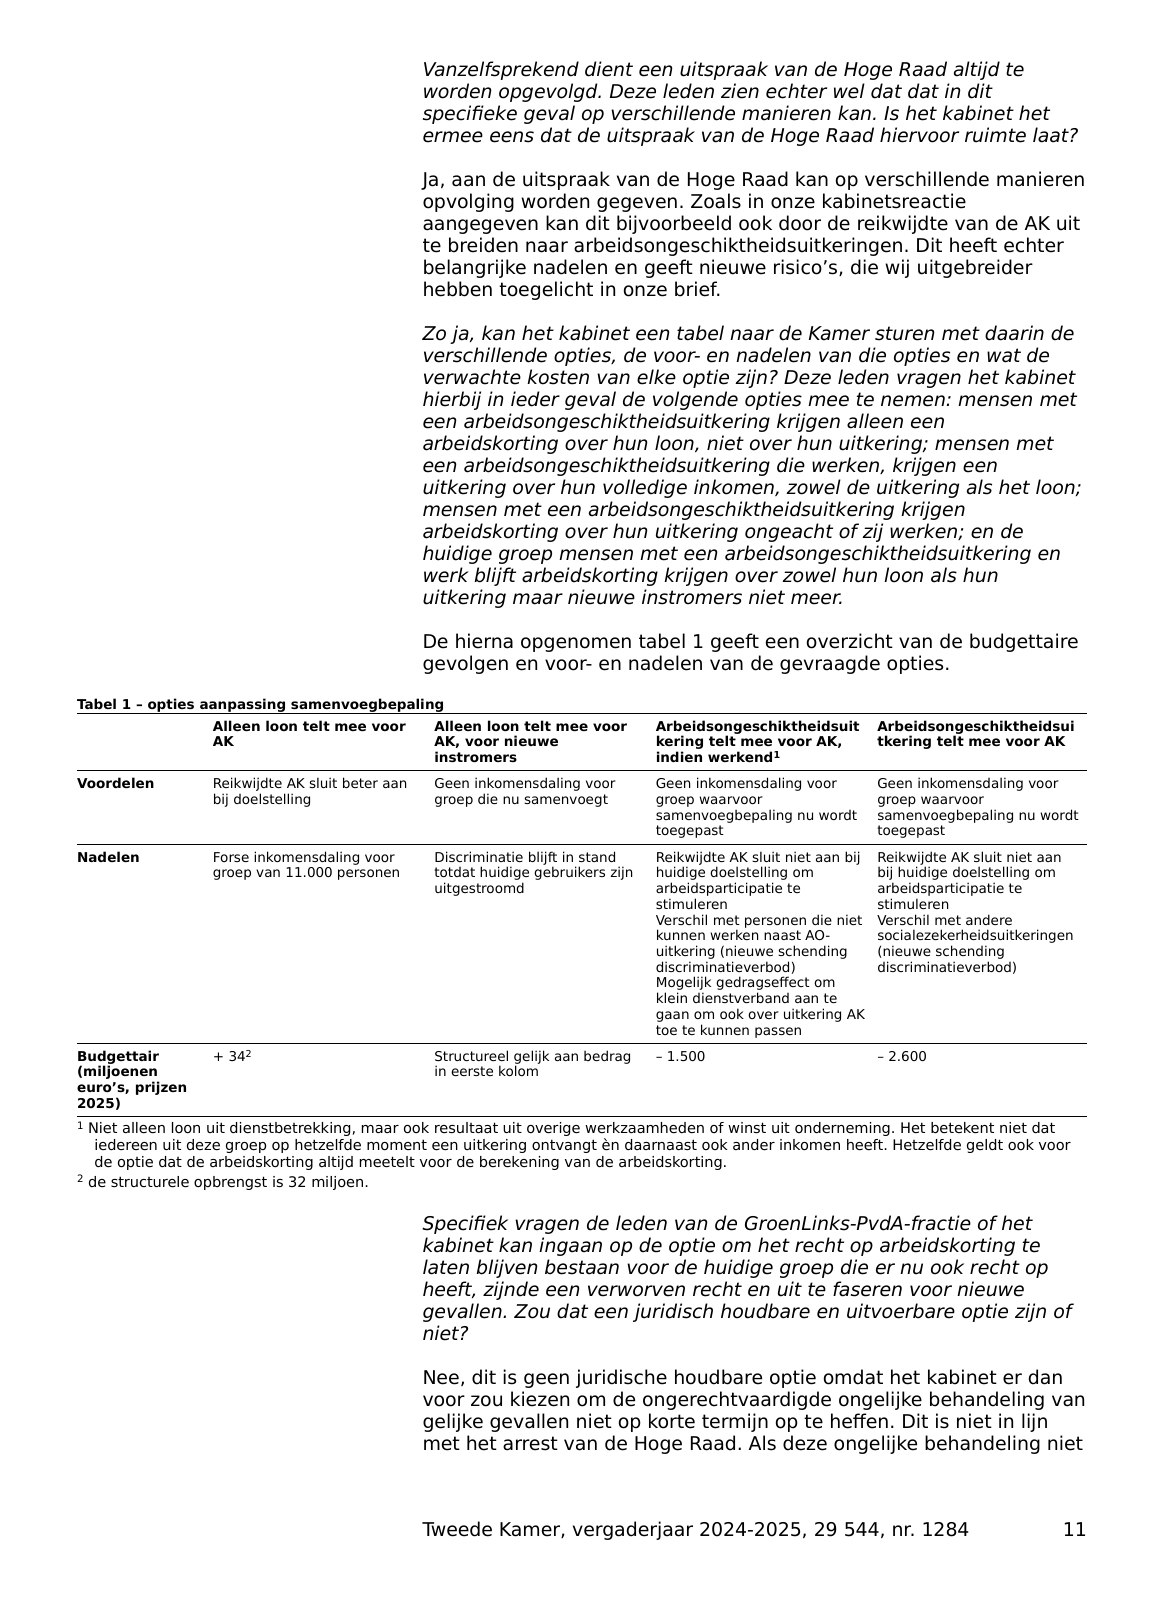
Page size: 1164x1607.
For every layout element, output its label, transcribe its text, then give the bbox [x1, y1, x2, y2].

text Nee, dit is geen juridische houdbare optie omdat het kabinet er dan voor zou kiezen om de ongerechtvaardigde ongelijke behandeling van gelijke gevallen niet op korte termijn op te heffen. Dit is niet in lijn met het arrest van de Hoge Raad. Als deze ongelijke behandeling niet [422, 1367, 1087, 1455]
table_cell Geen inkomensdaling voor groep die nu samenvoegt [428, 771, 649, 844]
table_cell Arbeidsongeschiktheidsuitkering telt mee voor AK [871, 714, 1087, 770]
text Vanzelfsprekend dient een uitspraak van de Hoge Raad altijd te worden opgevolgd. Deze leden zien echter wel dat dat in dit specifieke geval op verschillende manieren kan. Is het kabinet het ermee eens dat de uitspraak van de Hoge Raad hiervoor ruimte laat? [422, 59, 1087, 147]
table_cell Forse inkomensdaling voor groep van 11.000 personen [207, 845, 428, 1043]
table_cell – 2.600 [871, 1044, 1087, 1116]
table_cell Nadelen [77, 845, 207, 1043]
table_cell 1 Niet alleen loon uit dienstbetrekking, maar ook resultaat uit overige werkzaamheden of winst uit onderneming. Het betekent niet dat iedereen uit deze groep op hetzelfde moment een uitkering ontvangt èn daarnaast ook ander inkomen heeft. Hetzelfde geldt ook voor de optie dat de arbeidskorting altijd meetelt voor de berekening van de arbeidskorting. 2 de structurele opbrengst is 32 miljoen. [77, 1117, 1087, 1191]
table_cell Geen inkomensdaling voor groep waarvoor samenvoegbepaling nu wordt toegepast [871, 771, 1087, 844]
table_cell Reikwijdte AK sluit beter aan bij doelstelling [207, 771, 428, 844]
text Specifiek vragen de leden van de GroenLinks-PvdA-fractie of het kabinet kan ingaan op de optie om het recht op arbeidskorting te laten blijven bestaan voor de huidige groep die er nu ook recht op heeft, zijnde een verworven recht en uit te faseren voor nieuwe gevallen. Zou dat een juridisch houdbare en uitvoerbare optie zijn of niet? [422, 1213, 1087, 1344]
table_cell [77, 714, 207, 770]
table_header Tabel 1 – opties aanpassing samenvoegbepaling [77, 697, 1087, 713]
table_cell Voordelen [77, 771, 207, 844]
text Ja, aan de uitspraak van de Hoge Raad kan op verschillende manieren opvolging worden gegeven. Zoals in onze kabinetsreactie aangegeven kan dit bijvoorbeeld ook door de reikwijdte van de AK uit te breiden naar arbeidsongeschiktheidsuitkeringen. Dit heeft echter belangrijke nadelen en geeft nieuwe risico’s, die wij uitgebreider hebben toegelicht in onze brief. [422, 169, 1087, 301]
text Zo ja, kan het kabinet een tabel naar de Kamer sturen met daarin de verschillende opties, de voor- en nadelen van die opties en wat de verwachte kosten van elke optie zijn? Deze leden vragen het kabinet hierbij in ieder geval de volgende opties mee te nemen: mensen met een arbeidsongeschiktheidsuitkering krijgen alleen een arbeidskorting over hun loon, niet over hun uitkering; mensen met een arbeidsongeschiktheidsuitkering die werken, krijgen een uitkering over hun volledige inkomen, zowel de uitkering als het loon; mensen met een arbeidsongeschiktheidsuitkering krijgen arbeidskorting over hun uitkering ongeacht of zij werken; en de huidige groep mensen met een arbeidsongeschiktheidsuitkering en werk blijft arbeidskorting krijgen over zowel hun loon als hun uitkering maar nieuwe instromers niet meer. [422, 323, 1087, 609]
table_cell + 342 [207, 1044, 428, 1116]
text De hierna opgenomen tabel 1 geeft een overzicht van de budgettaire gevolgen en voor- en nadelen van de gevraagde opties. [422, 631, 1087, 675]
table_cell Reikwijdte AK sluit niet aan bij huidige doelstelling om arbeidsparticipatie te stimuleren Verschil met personen die niet kunnen werken naast AO-uitkering (nieuwe schending discriminatieverbod) Mogelijk gedragseffect om klein dienstverband aan te gaan om ook over uitkering AK toe te kunnen passen [650, 845, 871, 1043]
table_cell – 1.500 [650, 1044, 871, 1116]
table_cell Alleen loon telt mee voor AK [207, 714, 428, 770]
table_cell Structureel gelijk aan bedrag in eerste kolom [428, 1044, 649, 1116]
table_cell Geen inkomensdaling voor groep waarvoor samenvoegbepaling nu wordt toegepast [650, 771, 871, 844]
table_cell Arbeidsongeschiktheidsuitkering telt mee voor AK, indien werkend1 [650, 714, 871, 770]
table_cell Discriminatie blijft in stand totdat huidige gebruikers zijn uitgestroomd [428, 845, 649, 1043]
table_cell Alleen loon telt mee voor AK, voor nieuwe instromers [428, 714, 649, 770]
table_cell Reikwijdte AK sluit niet aan bij huidige doelstelling om arbeidsparticipatie te stimuleren Verschil met andere socialezekerheidsuitkeringen (nieuwe schending discriminatieverbod) [871, 845, 1087, 1043]
table_cell Budgettair (miljoenen euro’s, prijzen 2025) [77, 1044, 207, 1116]
